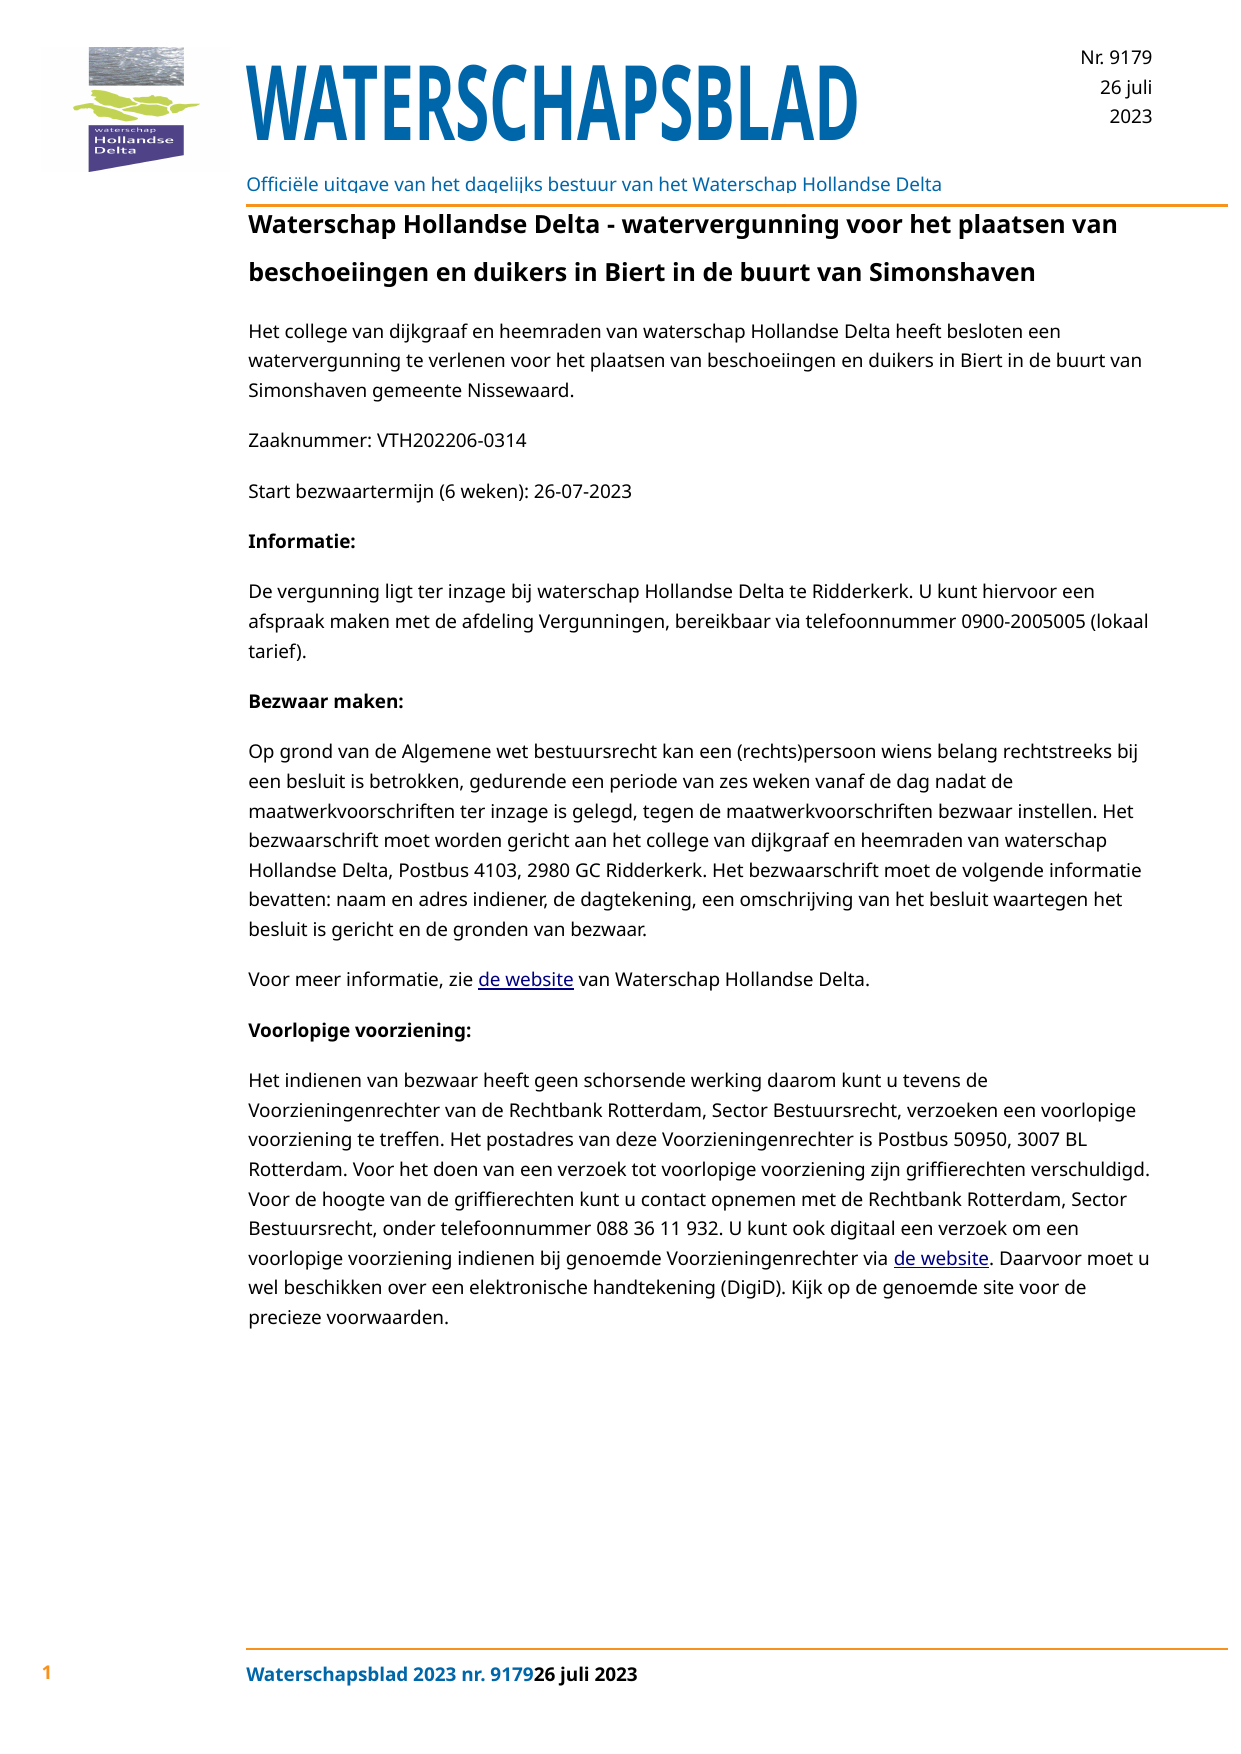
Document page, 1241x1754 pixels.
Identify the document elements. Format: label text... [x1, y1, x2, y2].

picture [41, 47, 231, 172]
text Voorlopige voorziening: [248, 1017, 1152, 1043]
text Voor meer informatie, zie de website van Waterschap Hollandse Delta. [248, 967, 1152, 992]
text Op grond van de Algemene wet bestuursrecht kan een (rechts)persoon wiens belang rechtstreeks bij een besluit is betrokken, gedurende een periode van zes weken vanaf de dag nadat de maatwerkvoorschriften ter inzage is gelegd, tegen de maatwerkvoorschriften bezwaar instellen. Het bezwaarschrift moet worden gericht aan het college van dijkgraaf en heemraden van waterschap Hollandse Delta, Postbus 4103, 2980 GC Ridderkerk. Het bezwaarschrift moet de volgende informatie bevatten: naam en adres indiener, de dagtekening, een omschrijving van het besluit waartegen het besluit is gericht en de gronden van bezwaar. [248, 739, 1152, 942]
text Het college van dijkgraaf en heemraden van waterschap Hollandse Delta heeft besloten een watervergunning te verlenen voor het plaatsen van beschoeiingen en duikers in Biert in de buurt van Simonshaven gemeente Nissewaard. [248, 318, 1152, 403]
text De vergunning ligt ter inzage bij waterschap Hollandse Delta te Ridderkerk. U kunt hiervoor een afspraak maken met de afdeling Vergunningen, bereikbaar via telefoonnummer 0900-2005005 (lokaal tarief). [248, 579, 1152, 664]
text Informatie: [248, 528, 1152, 554]
text Het indienen van bezwaar heeft geen schorsende werking daarom kunt u tevens de Voorzieningenrechter van de Rechtbank Rotterdam, Sector Bestuursrecht, verzoeken een voorlopige voorziening te treffen. Het postadres van deze Voorzieningenrechter is Postbus 50950, 3007 BL Rotterdam. Voor het doen van een verzoek tot voorlopige voorziening zijn griffierechten verschuldigd. Voor de hoogte van de griffierechten kunt u contact opnemen met de Rechtbank Rotterdam, Sector Bestuursrecht, onder telefoonnummer 088 36 11 932. U kunt ook digitaal een verzoek om een voorlopige voorziening indienen bij genoemde Voorzieningenrechter via de website. Daarvoor moet u wel beschikken over een elektronische handtekening (DigiD). Kijk op de genoemde site voor de precieze voorwaarden. [248, 1067, 1152, 1330]
text Bezwaar maken: [248, 688, 1152, 714]
text Waterschap Hollandse Delta - watervergunning voor het plaatsen van beschoeiingen en duikers in Biert in de buurt van Simonshaven [248, 207, 1152, 288]
text Start bezwaartermijn (6 weken): 26-07-2023 [248, 478, 1152, 504]
text Zaaknummer: VTH202206-0314 [248, 427, 1152, 453]
